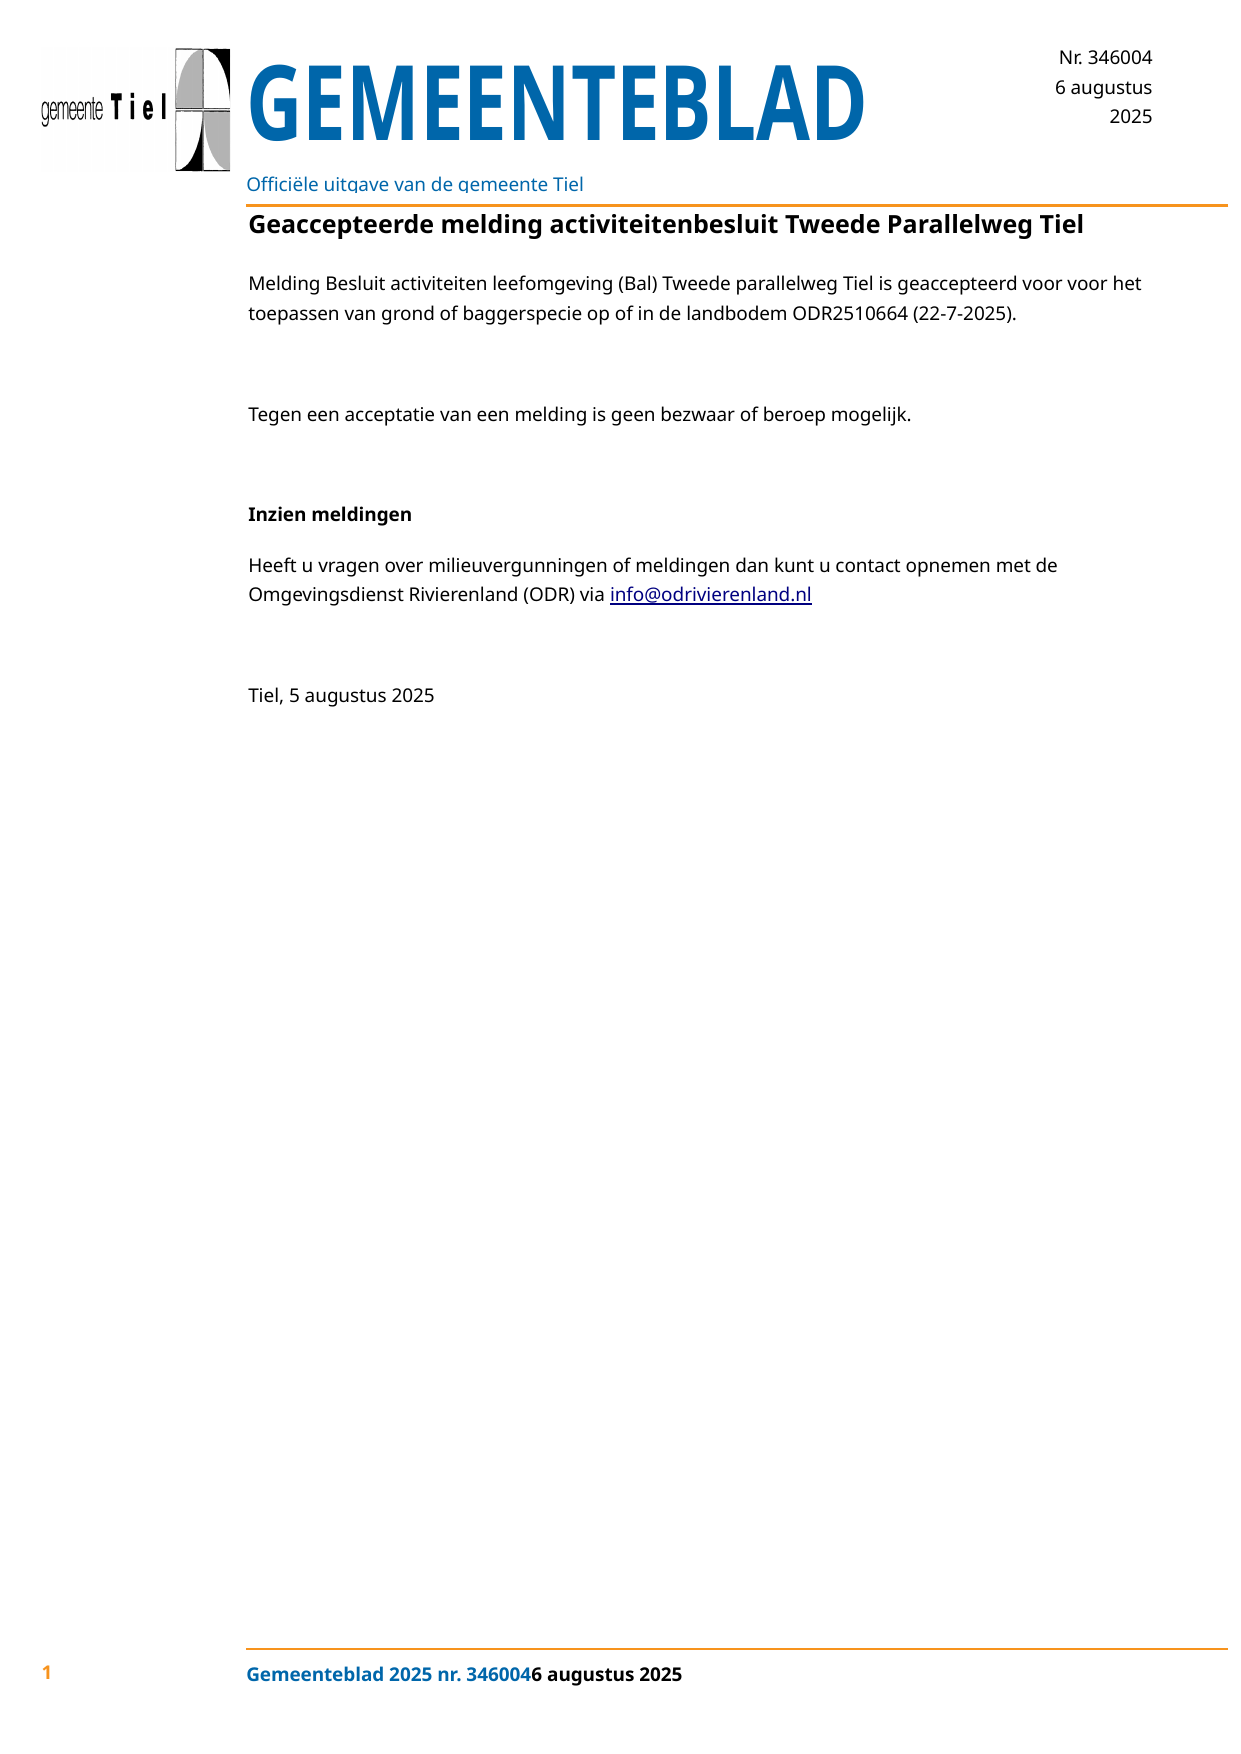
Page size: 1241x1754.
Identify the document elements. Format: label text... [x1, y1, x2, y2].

text Geaccepteerde melding activiteitenbesluit Tweede Parallelweg Tiel [248, 207, 1152, 241]
text Melding Besluit activiteiten leefomgeving (Bal) Tweede parallelweg Tiel is geaccepteerd voor voor het toepassen van grond of baggerspecie op of in de landbodem ODR2510664 (22-7-2025). [248, 270, 1152, 326]
text Tegen een acceptatie van een melding is geen bezwaar of beroep mogelijk. [248, 401, 1152, 426]
text Heeft u vragen over milieuvergunningen of meldingen dan kunt u contact opnemen met de Omgevingsdienst Rivierenland (ODR) via info@odrivierenland.nl [248, 552, 1152, 607]
text Inzien meldingen [248, 502, 1152, 527]
picture [41, 47, 231, 172]
text Tiel, 5 augustus 2025 [248, 682, 1152, 708]
